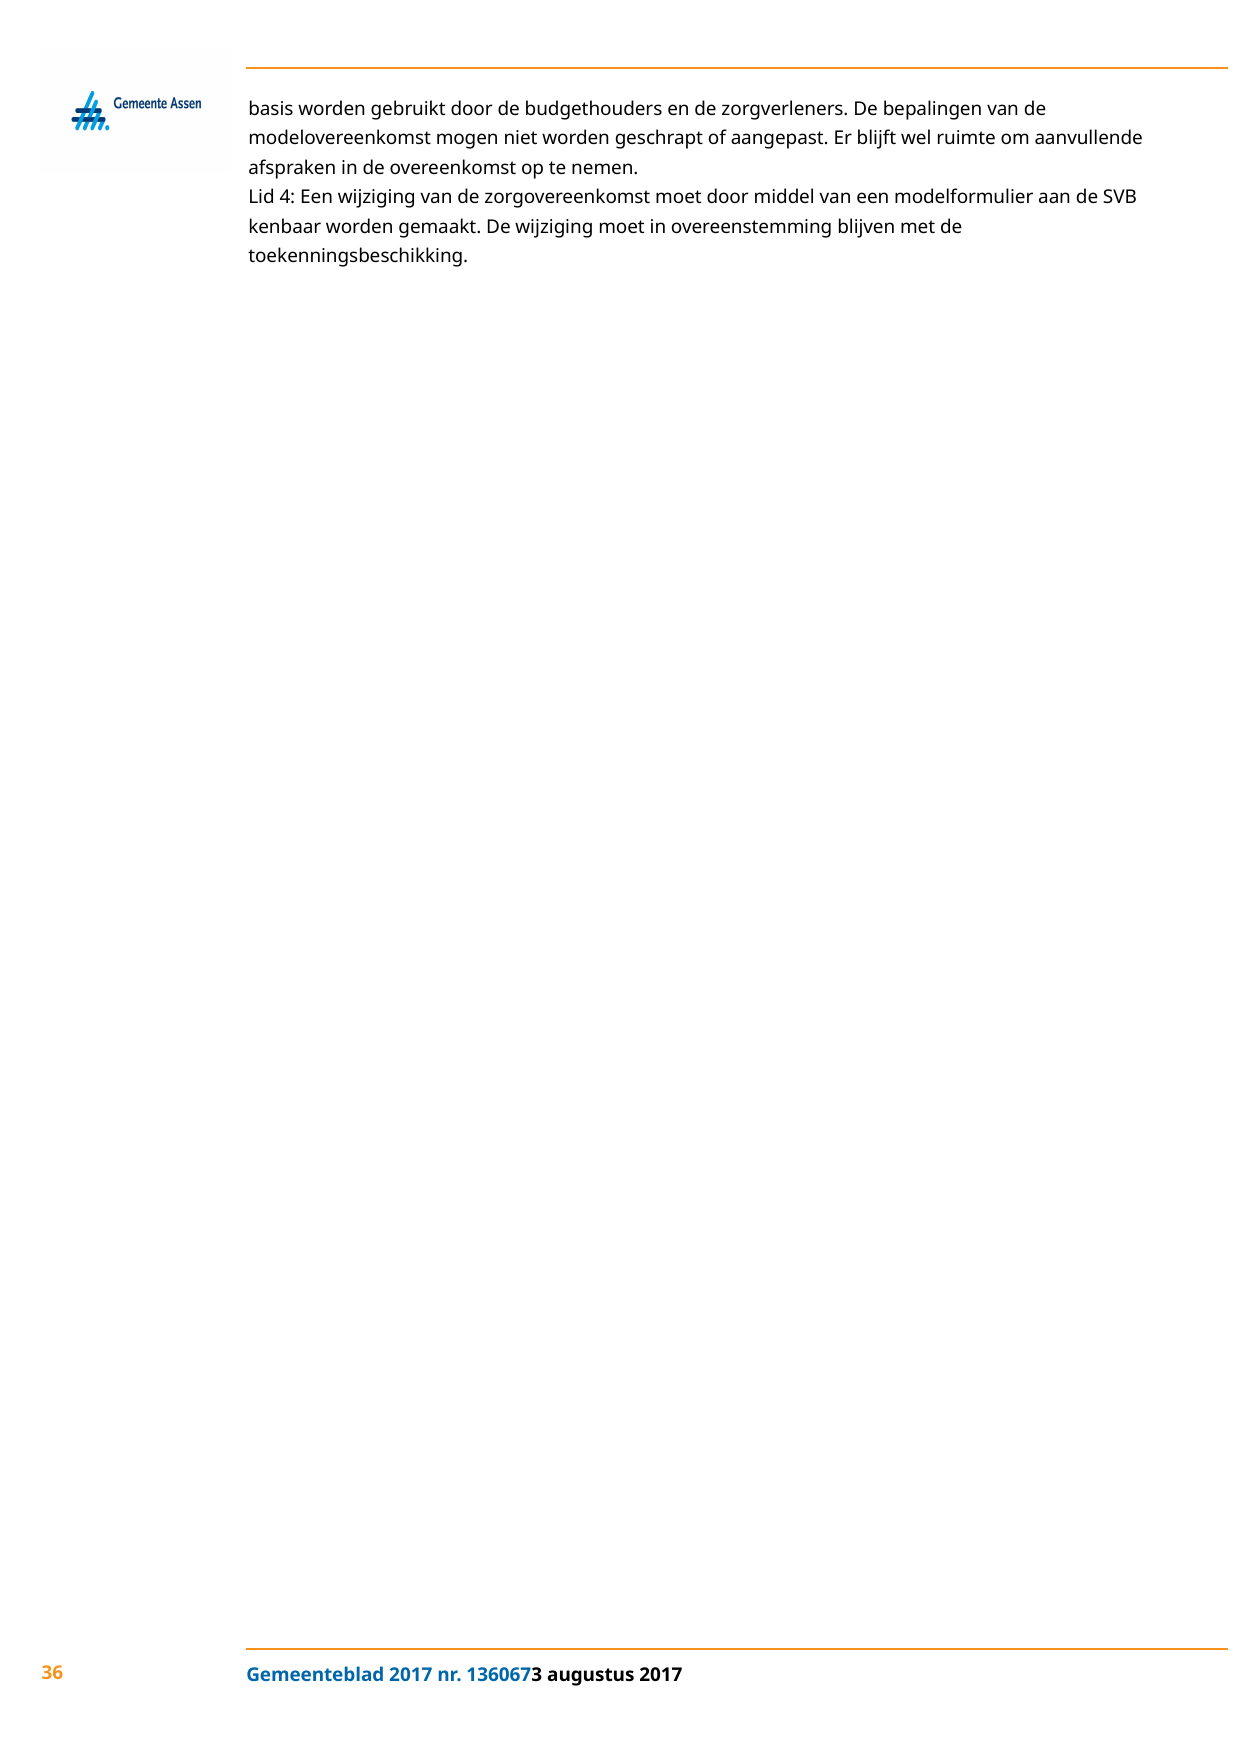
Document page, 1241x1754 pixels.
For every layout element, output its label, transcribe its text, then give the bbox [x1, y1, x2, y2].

picture [41, 47, 231, 172]
text basis worden gebruikt door de budgethouders en de zorgverleners. De bepalingen van de modelovereenkomst mogen niet worden geschrapt of aangepast. Er blijft wel ruimte om aanvullende afspraken in de overeenkomst op te nemen. [248, 95, 1152, 180]
text Lid 4: Een wijziging van de zorgovereenkomst moet door middel van een modelformulier aan de SVB kenbaar worden gemaakt. De wijziging moet in overeenstemming blijven met de toekenningsbeschikking. [248, 183, 1152, 268]
